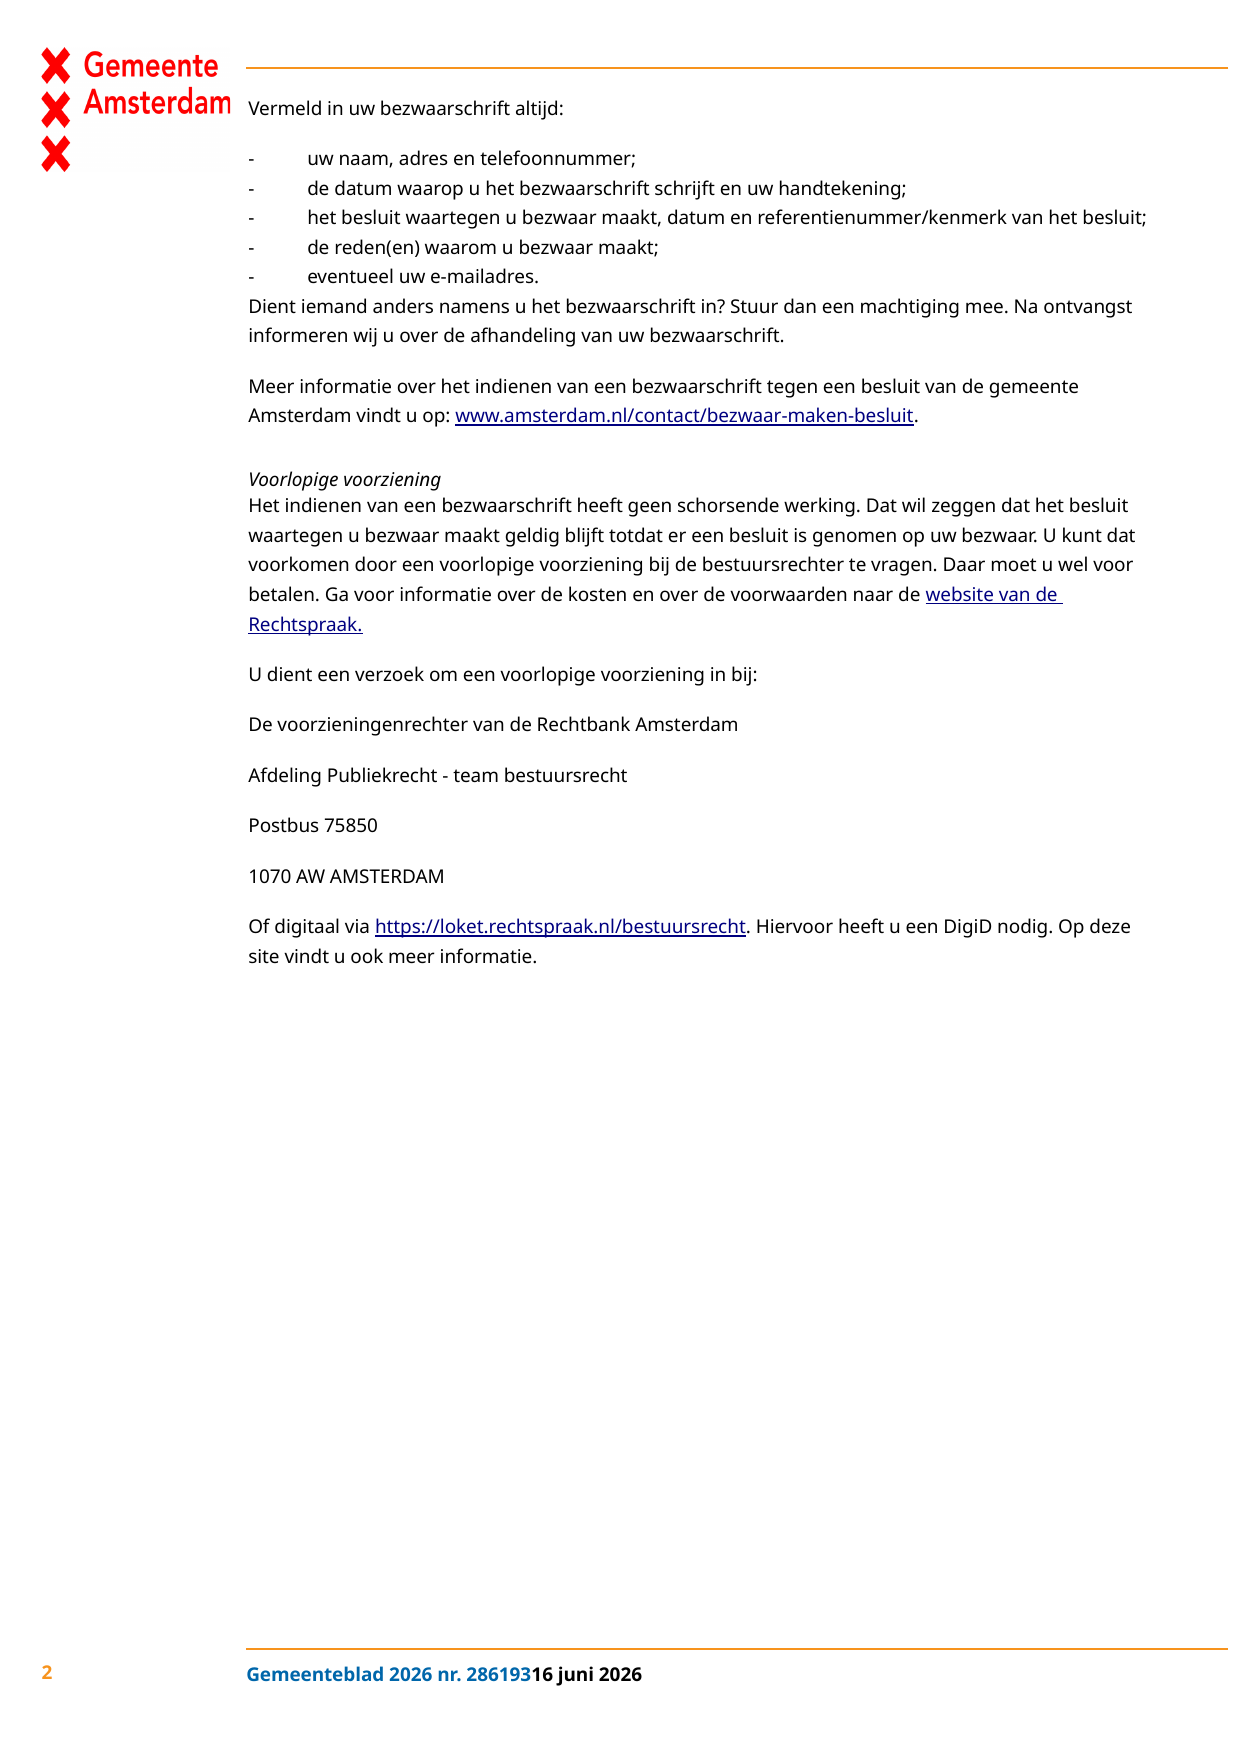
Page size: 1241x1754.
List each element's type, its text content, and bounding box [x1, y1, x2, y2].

list uw naam, adres en telefoonnummer; [248, 145, 1152, 171]
text Meer informatie over het indienen van een bezwaarschrift tegen een besluit van de gemeente Amsterdam vindt u op: www.amsterdam.nl/contact/bezwaar-maken-besluit. [248, 373, 1152, 428]
text Vermeld in uw bezwaarschrift altijd: [248, 95, 1152, 121]
text U dient een verzoek om een voorlopige voorziening in bij: [248, 661, 1152, 687]
picture [41, 47, 231, 172]
text Het indienen van een bezwaarschrift heeft geen schorsende werking. Dat wil zeggen dat het besluit waartegen u bezwaar maakt geldig blijft totdat er een besluit is genomen op uw bezwaar. U kunt dat voorkomen door een voorlopige voorziening bij de bestuursrechter te vragen. Daar moet u wel voor betalen. Ga voor informatie over de kosten en over de voorwaarden naar de website van de Rechtspraak. [248, 492, 1152, 636]
text Of digitaal via https://loket.rechtspraak.nl/bestuursrecht. Hiervoor heeft u een DigiD nodig. Op deze site vindt u ook meer informatie. [248, 913, 1152, 968]
text 1070 AW AMSTERDAM [248, 863, 1152, 888]
list de reden(en) waarom u bezwaar maakt; [248, 234, 1152, 260]
text Voorlopige voorziening [248, 467, 1152, 492]
text Afdeling Publiekrecht - team bestuursrecht [248, 762, 1152, 788]
list eventueel uw e-mailadres. [248, 263, 1152, 289]
list de datum waarop u het bezwaarschrift schrijft en uw handtekening; [248, 175, 1152, 201]
list het besluit waartegen u bezwaar maakt, datum en referentienummer/kenmerk van het besluit; [248, 204, 1152, 230]
text Postbus 75850 [248, 812, 1152, 838]
text Dient iemand anders namens u het bezwaarschrift in? Stuur dan een machtiging mee. Na ontvangst informeren wij u over de afhandeling van uw bezwaarschrift. [248, 293, 1152, 348]
text De voorzieningenrechter van de Rechtbank Amsterdam [248, 712, 1152, 737]
